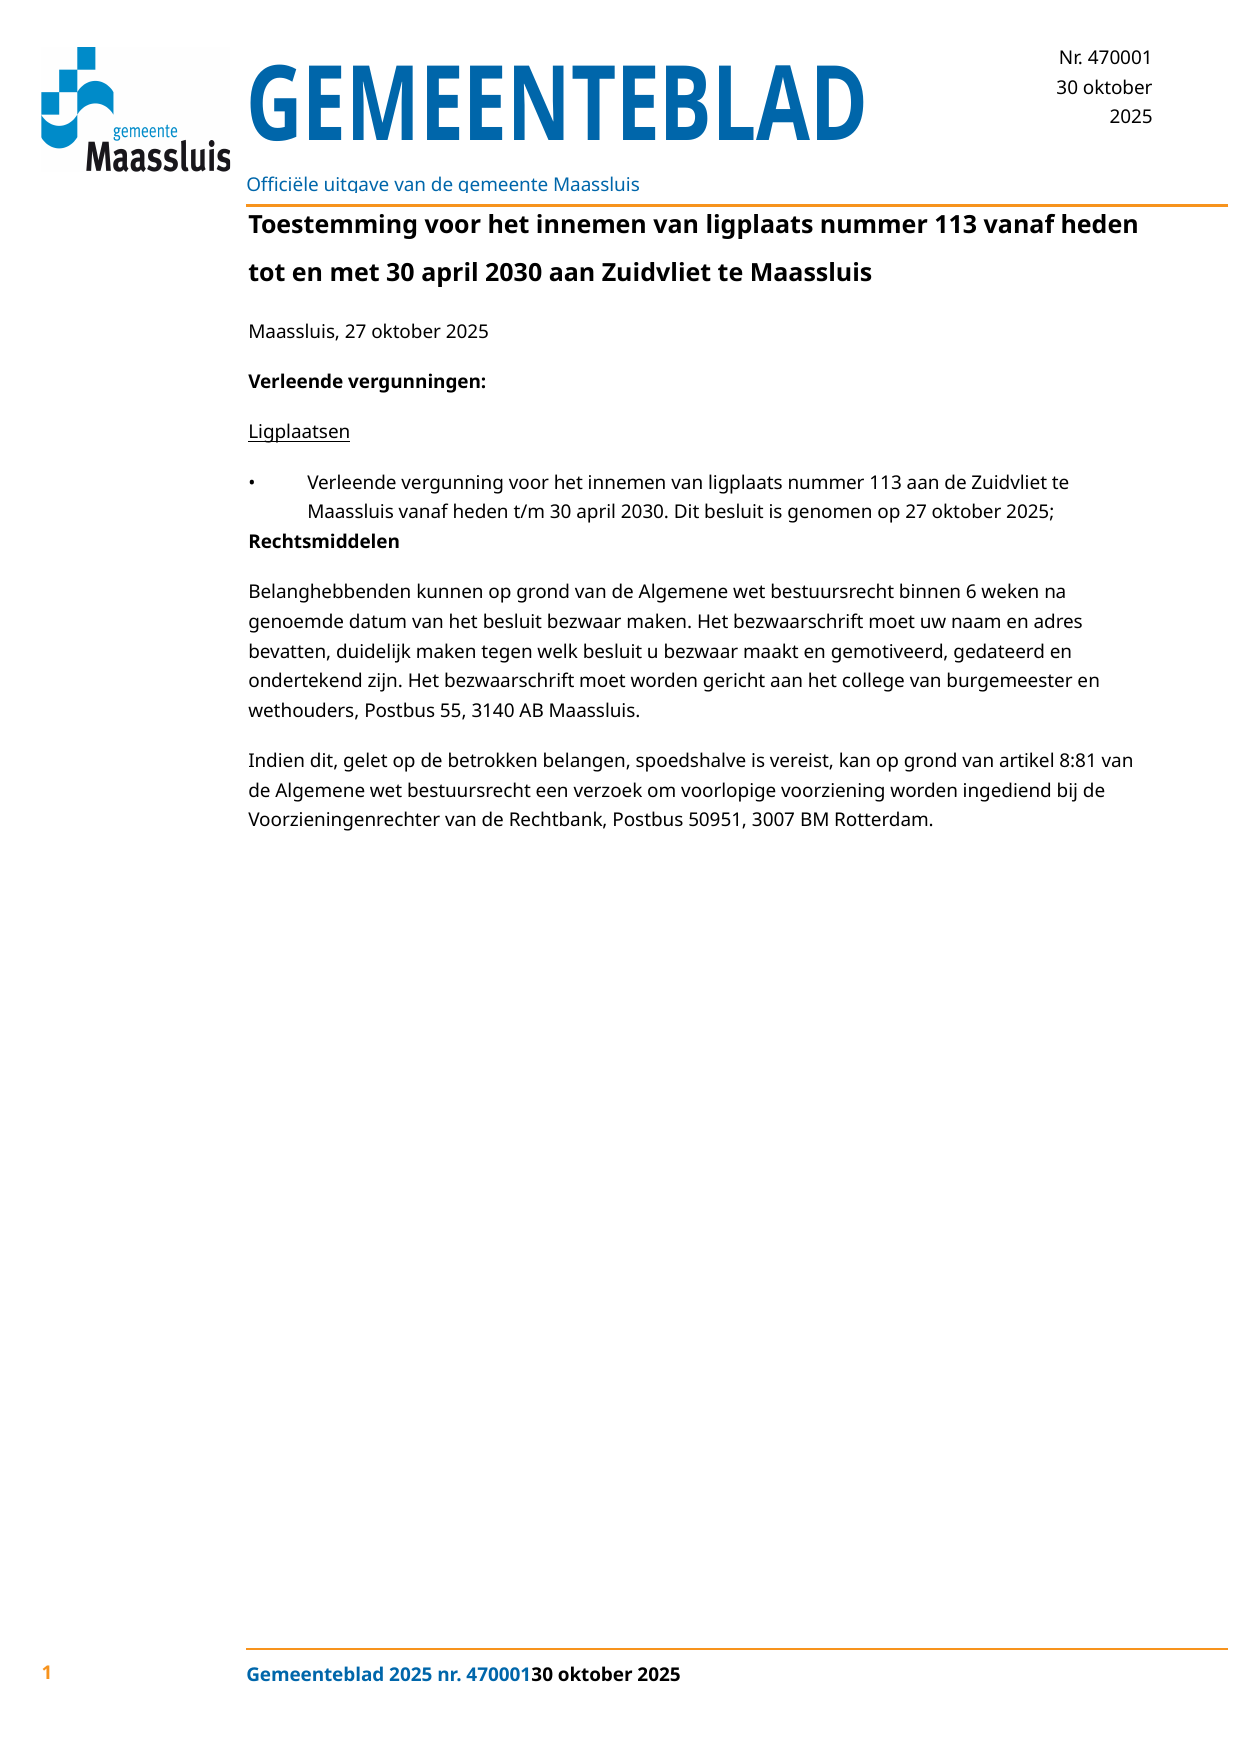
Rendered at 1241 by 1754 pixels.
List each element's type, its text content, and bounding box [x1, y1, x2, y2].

text Belanghebbenden kunnen op grond van de Algemene wet bestuursrecht binnen 6 weken na genoemde datum van het besluit bezwaar maken. Het bezwaarschrift moet uw naam en adres bevatten, duidelijk maken tegen welk besluit u bezwaar maakt en gemotiveerd, gedateerd en ondertekend zijn. Het bezwaarschrift moet worden gericht aan het college van burgemeester en wethouders, Postbus 55, 3140 AB Maassluis. [248, 579, 1152, 723]
text Rechtsmiddelen [248, 528, 1152, 554]
text Toestemming voor het innemen van ligplaats nummer 113 vanaf heden tot en met 30 april 2030 aan Zuidvliet te Maassluis [248, 207, 1152, 288]
text Verleende vergunningen: [248, 368, 1152, 394]
picture [41, 47, 231, 172]
text Indien dit, gelet op de betrokken belangen, spoedshalve is vereist, kan op grond van artikel 8:81 van de Algemene wet bestuursrecht een verzoek om voorlopige voorziening worden ingediend bij de Voorzieningenrechter van de Rechtbank, Postbus 50951, 3007 BM Rotterdam. [248, 747, 1152, 832]
list Verleende vergunning voor het innemen van ligplaats nummer 113 aan de Zuidvliet te Maassluis vanaf heden t/m 30 april 2030. Dit besluit is genomen op 27 oktober 2025; [248, 469, 1152, 524]
text Maassluis, 27 oktober 2025 [248, 318, 1152, 344]
picture [41, 47, 77, 92]
text Ligplaatsen [248, 419, 1152, 444]
